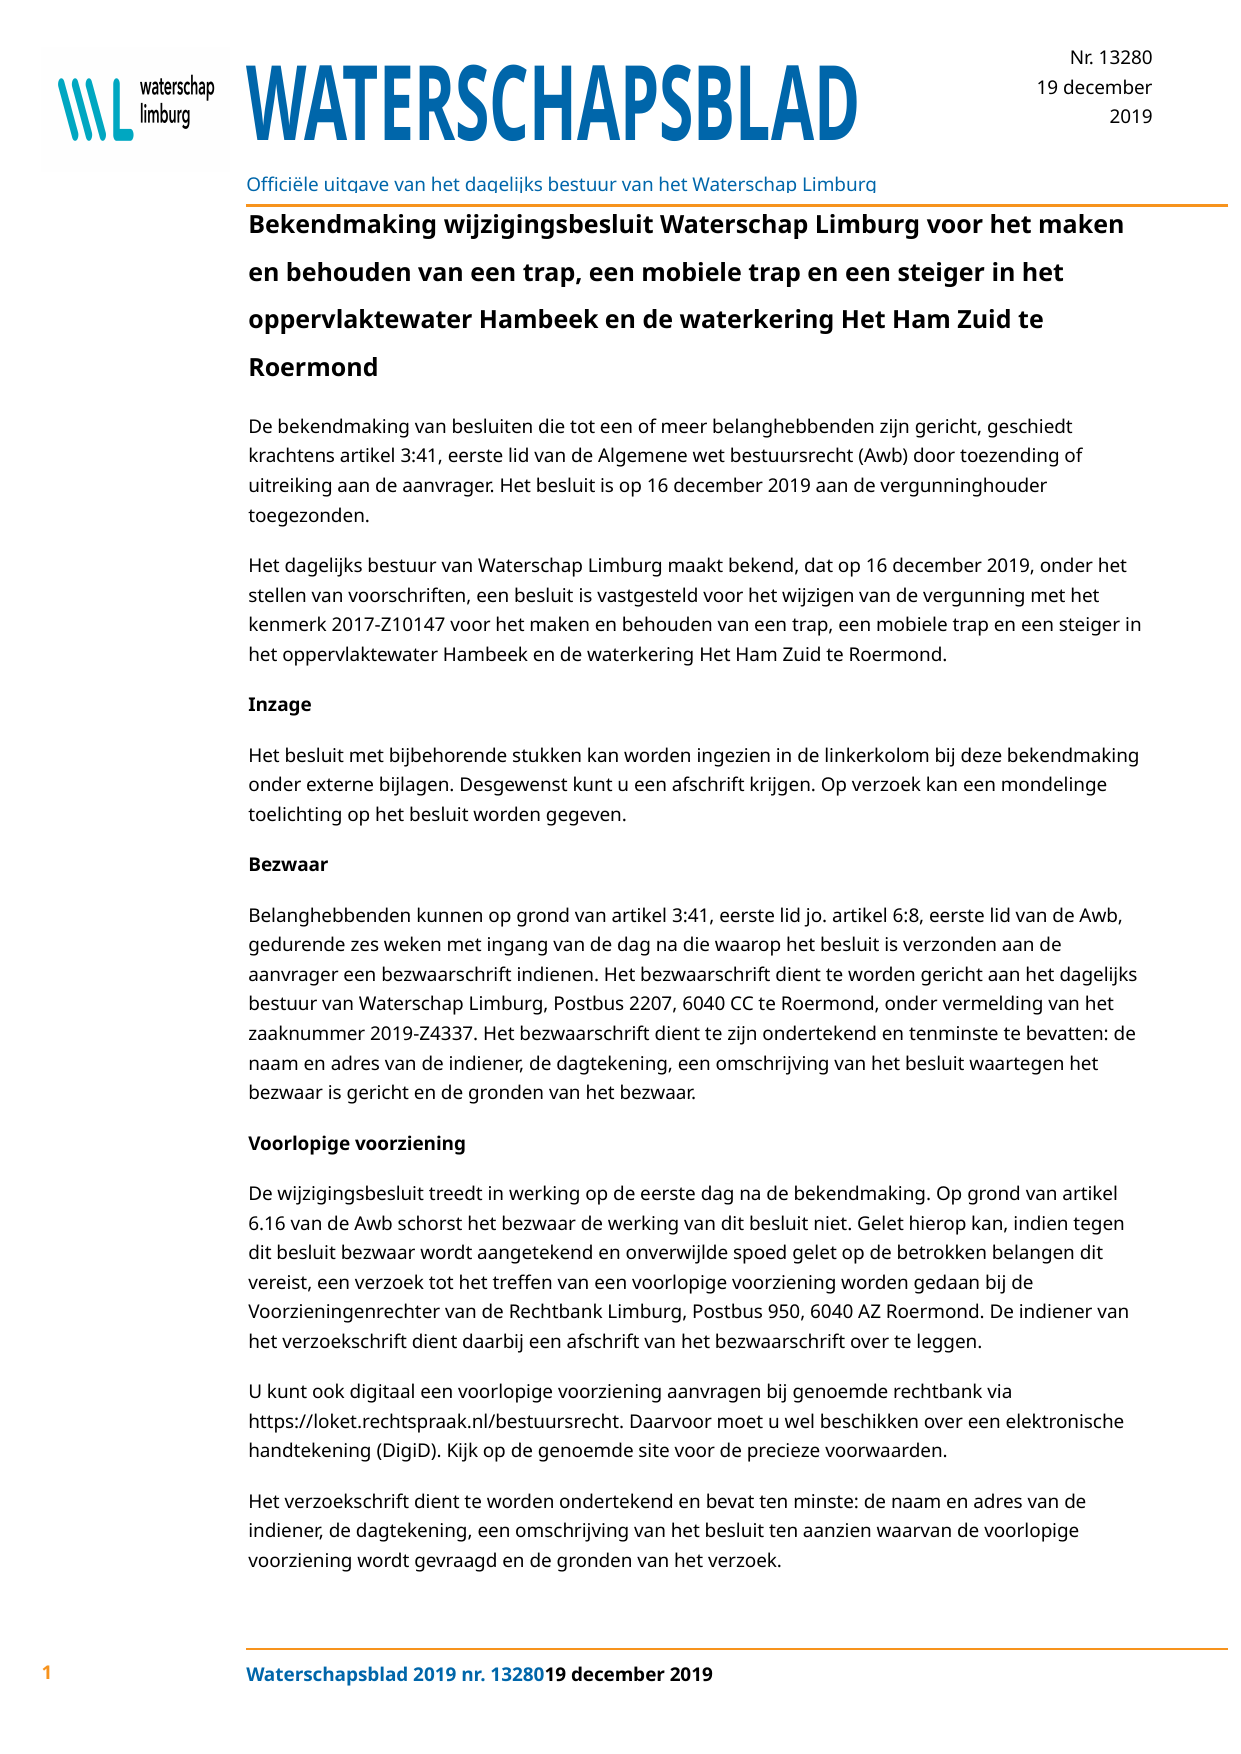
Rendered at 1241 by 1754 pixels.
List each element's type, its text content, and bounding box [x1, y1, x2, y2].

text Inzage [248, 691, 1152, 717]
text Het dagelijks bestuur van Waterschap Limburg maakt bekend, dat op 16 december 2019, onder het stellen van voorschriften, een besluit is vastgesteld voor het wijzigen van de vergunning met het kenmerk 2017-Z10147 voor het maken en behouden van een trap, een mobiele trap en een steiger in het oppervlaktewater Hambeek en de waterkering Het Ham Zuid te Roermond. [248, 552, 1152, 667]
text Het verzoekschrift dient te worden ondertekend en bevat ten minste: de naam en adres van de indiener, de dagtekening, een omschrijving van het besluit ten aanzien waarvan de voorlopige voorziening wordt gevraagd en de gronden van het verzoek. [248, 1488, 1152, 1573]
text Voorlopige voorziening [248, 1130, 1152, 1156]
text De bekendmaking van besluiten die tot een of meer belanghebbenden zijn gericht, geschiedt krachtens artikel 3:41, eerste lid van de Algemene wet bestuursrecht (Awb) door toezending of uitreiking aan de aanvrager. Het besluit is op 16 december 2019 aan de vergunninghouder toegezonden. [248, 413, 1152, 528]
text Het besluit met bijbehorende stukken kan worden ingezien in de linkerkolom bij deze bekendmaking onder externe bijlagen. Desgewenst kunt u een afschrift krijgen. Op verzoek kan een mondelinge toelichting op het besluit worden gegeven. [248, 742, 1152, 827]
text Belanghebbenden kunnen op grond van artikel 3:41, eerste lid jo. artikel 6:8, eerste lid van de Awb, gedurende zes weken met ingang van de dag na die waarop het besluit is verzonden aan de aanvrager een bezwaarschrift indienen. Het bezwaarschrift dient te worden gericht aan het dagelijks bestuur van Waterschap Limburg, Postbus 2207, 6040 CC te Roermond, onder vermelding van het zaaknummer 2019-Z4337. Het bezwaarschrift dient te zijn ondertekend en tenminste te bevatten: de naam en adres van de indiener, de dagtekening, een omschrijving van het besluit waartegen het bezwaar is gericht en de gronden van het bezwaar. [248, 902, 1152, 1105]
text U kunt ook digitaal een voorlopige voorziening aanvragen bij genoemde rechtbank via https://loket.rechtspraak.nl/bestuursrecht. Daarvoor moet u wel beschikken over een elektronische handtekening (DigiD). Kijk op de genoemde site voor de precieze voorwaarden. [248, 1378, 1152, 1463]
text De wijzigingsbesluit treedt in werking op de eerste dag na de bekendmaking. Op grond van artikel 6.16 van de Awb schorst het bezwaar de werking van dit besluit niet. Gelet hierop kan, indien tegen dit besluit bezwaar wordt aangetekend en onverwijlde spoed gelet op de betrokken belangen dit vereist, een verzoek tot het treffen van een voorlopige voorziening worden gedaan bij de Voorzieningenrechter van de Rechtbank Limburg, Postbus 950, 6040 AZ Roermond. De indiener van het verzoekschrift dient daarbij een afschrift van het bezwaarschrift over te leggen. [248, 1180, 1152, 1354]
text Bekendmaking wijzigingsbesluit Waterschap Limburg voor het maken en behouden van een trap, een mobiele trap en een steiger in het oppervlaktewater Hambeek en de waterkering Het Ham Zuid te Roermond [248, 207, 1152, 384]
text Bezwaar [248, 851, 1152, 877]
picture [41, 47, 231, 172]
